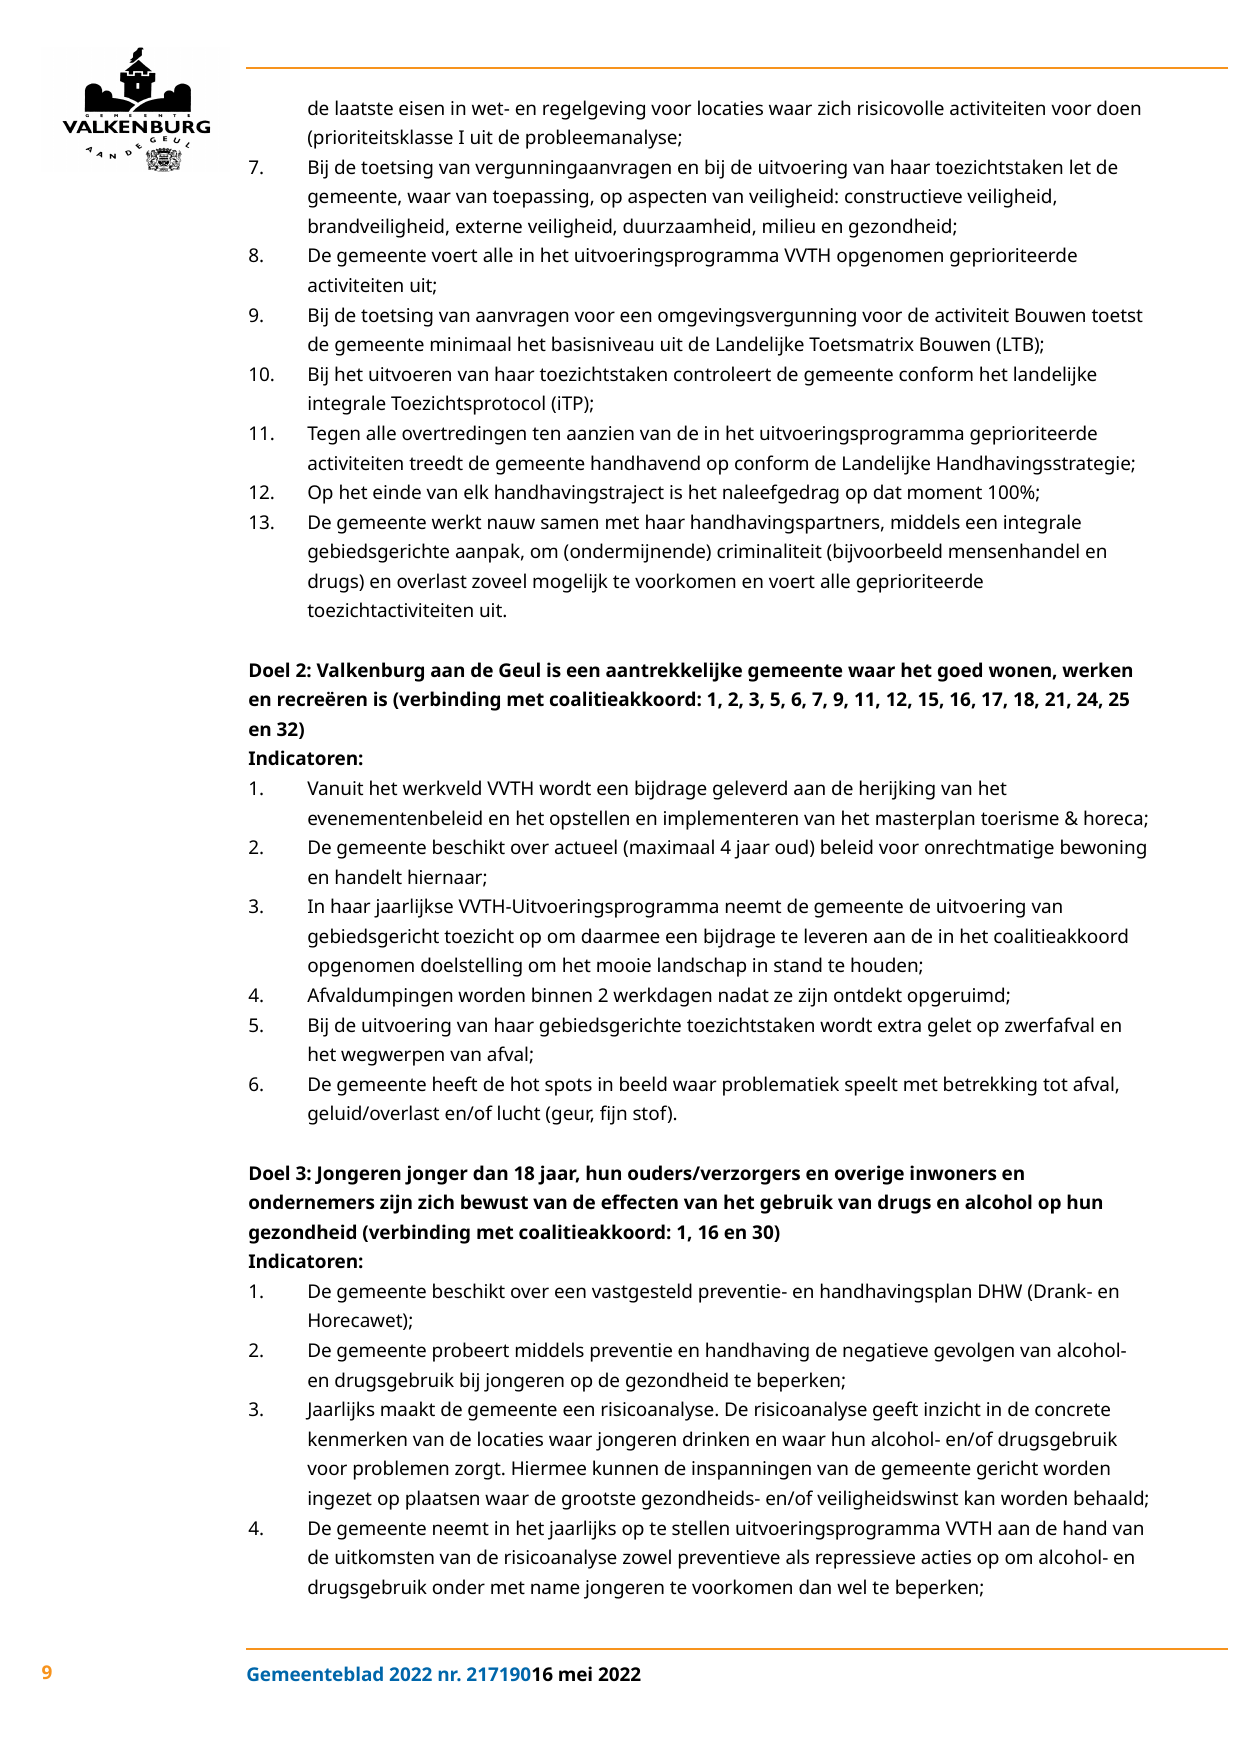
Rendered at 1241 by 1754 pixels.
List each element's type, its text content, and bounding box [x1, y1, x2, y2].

text Indicatoren: [248, 746, 1152, 771]
list Bij de toetsing van aanvragen voor een omgevingsvergunning voor de activiteit Bouwen toetst de gemeente minimaal het basisniveau uit de Landelijke Toetsmatrix Bouwen (LTB); [248, 302, 1152, 357]
text Doel 2: Valkenburg aan de Geul is een aantrekkelijke gemeente waar het goed wonen, werken en recreëren is (verbinding met coalitieakkoord: 1, 2, 3, 5, 6, 7, 9, 11, 12, 15, 16, 17, 18, 21, 24, 25 en 32) [248, 657, 1152, 742]
list De gemeente voert alle in het uitvoeringsprogramma VVTH opgenomen geprioriteerde activiteiten uit; [248, 243, 1152, 298]
list Op het einde van elk handhavingstraject is het naleefgedrag op dat moment 100%; [248, 479, 1152, 505]
list Bij de toetsing van vergunningaanvragen en bij de uitvoering van haar toezichtstaken let de gemeente, waar van toepassing, op aspecten van veiligheid: constructieve veiligheid, brandveiligheid, externe veiligheid, duurzaamheid, milieu en gezondheid; [248, 154, 1152, 239]
list De gemeente heeft de hot spots in beeld waar problematiek speelt met betrekking tot afval, geluid/overlast en/of lucht (geur, fijn stof). [248, 1071, 1152, 1126]
list De gemeente beschikt over een vastgesteld preventie- en handhavingsplan DHW (Drank- en Horecawet); [248, 1278, 1152, 1333]
list De gemeente probeert middels preventie en handhaving de negatieve gevolgen van alcohol- en drugsgebruik bij jongeren op de gezondheid te beperken; [248, 1337, 1152, 1393]
list Bij de uitvoering van haar gebiedsgerichte toezichtstaken wordt extra gelet op zwerfafval en het wegwerpen van afval; [248, 1012, 1152, 1067]
list In haar jaarlijkse VVTH-Uitvoeringsprogramma neemt de gemeente de uitvoering van gebiedsgericht toezicht op om daarmee een bijdrage te leveren aan de in het coalitieakkoord opgenomen doelstelling om het mooie landschap in stand te houden; [248, 893, 1152, 978]
picture [41, 47, 231, 172]
list De gemeente werkt nauw samen met haar handhavingspartners, middels een integrale gebiedsgerichte aanpak, om (ondermijnende) criminaliteit (bijvoorbeeld mensenhandel en drugs) en overlast zoveel mogelijk te voorkomen en voert alle geprioriteerde toezichtactiviteiten uit. [248, 509, 1152, 623]
text Indicatoren: [248, 1248, 1152, 1274]
text Doel 3: Jongeren jonger dan 18 jaar, hun ouders/verzorgers en overige inwoners en ondernemers zijn zich bewust van de effecten van het gebruik van drugs en alcohol op hun gezondheid (verbinding met coalitieakkoord: 1, 16 en 30) [248, 1160, 1152, 1245]
list Bij het uitvoeren van haar toezichtstaken controleert de gemeente conform het landelijke integrale Toezichtsprotocol (iTP); [248, 361, 1152, 416]
list de laatste eisen in wet- en regelgeving voor locaties waar zich risicovolle activiteiten voor doen (prioriteitsklasse I uit de probleemanalyse; [248, 95, 1152, 150]
list Afvaldumpingen worden binnen 2 werkdagen nadat ze zijn ontdekt opgeruimd; [248, 982, 1152, 1008]
list Vanuit het werkveld VVTH wordt een bijdrage geleverd aan de herijking van het evenementenbeleid en het opstellen en implementeren van het masterplan toerisme & horeca; [248, 775, 1152, 831]
list Tegen alle overtredingen ten aanzien van de in het uitvoeringsprogramma geprioriteerde activiteiten treedt de gemeente handhavend op conform de Landelijke Handhavingsstrategie; [248, 420, 1152, 476]
list De gemeente beschikt over actueel (maximaal 4 jaar oud) beleid voor onrechtmatige bewoning en handelt hiernaar; [248, 834, 1152, 890]
list De gemeente neemt in het jaarlijks op te stellen uitvoeringsprogramma VVTH aan de hand van de uitkomsten van de risicoanalyse zowel preventieve als repressieve acties op om alcohol- en drugsgebruik onder met name jongeren te voorkomen dan wel te beperken; [248, 1515, 1152, 1600]
list Jaarlijks maakt de gemeente een risicoanalyse. De risicoanalyse geeft inzicht in de concrete kenmerken van de locaties waar jongeren drinken en waar hun alcohol- en/of drugsgebruik voor problemen zorgt. Hiermee kunnen de inspanningen van de gemeente gericht worden ingezet op plaatsen waar de grootste gezondheids- en/of veiligheidswinst kan worden behaald; [248, 1396, 1152, 1511]
